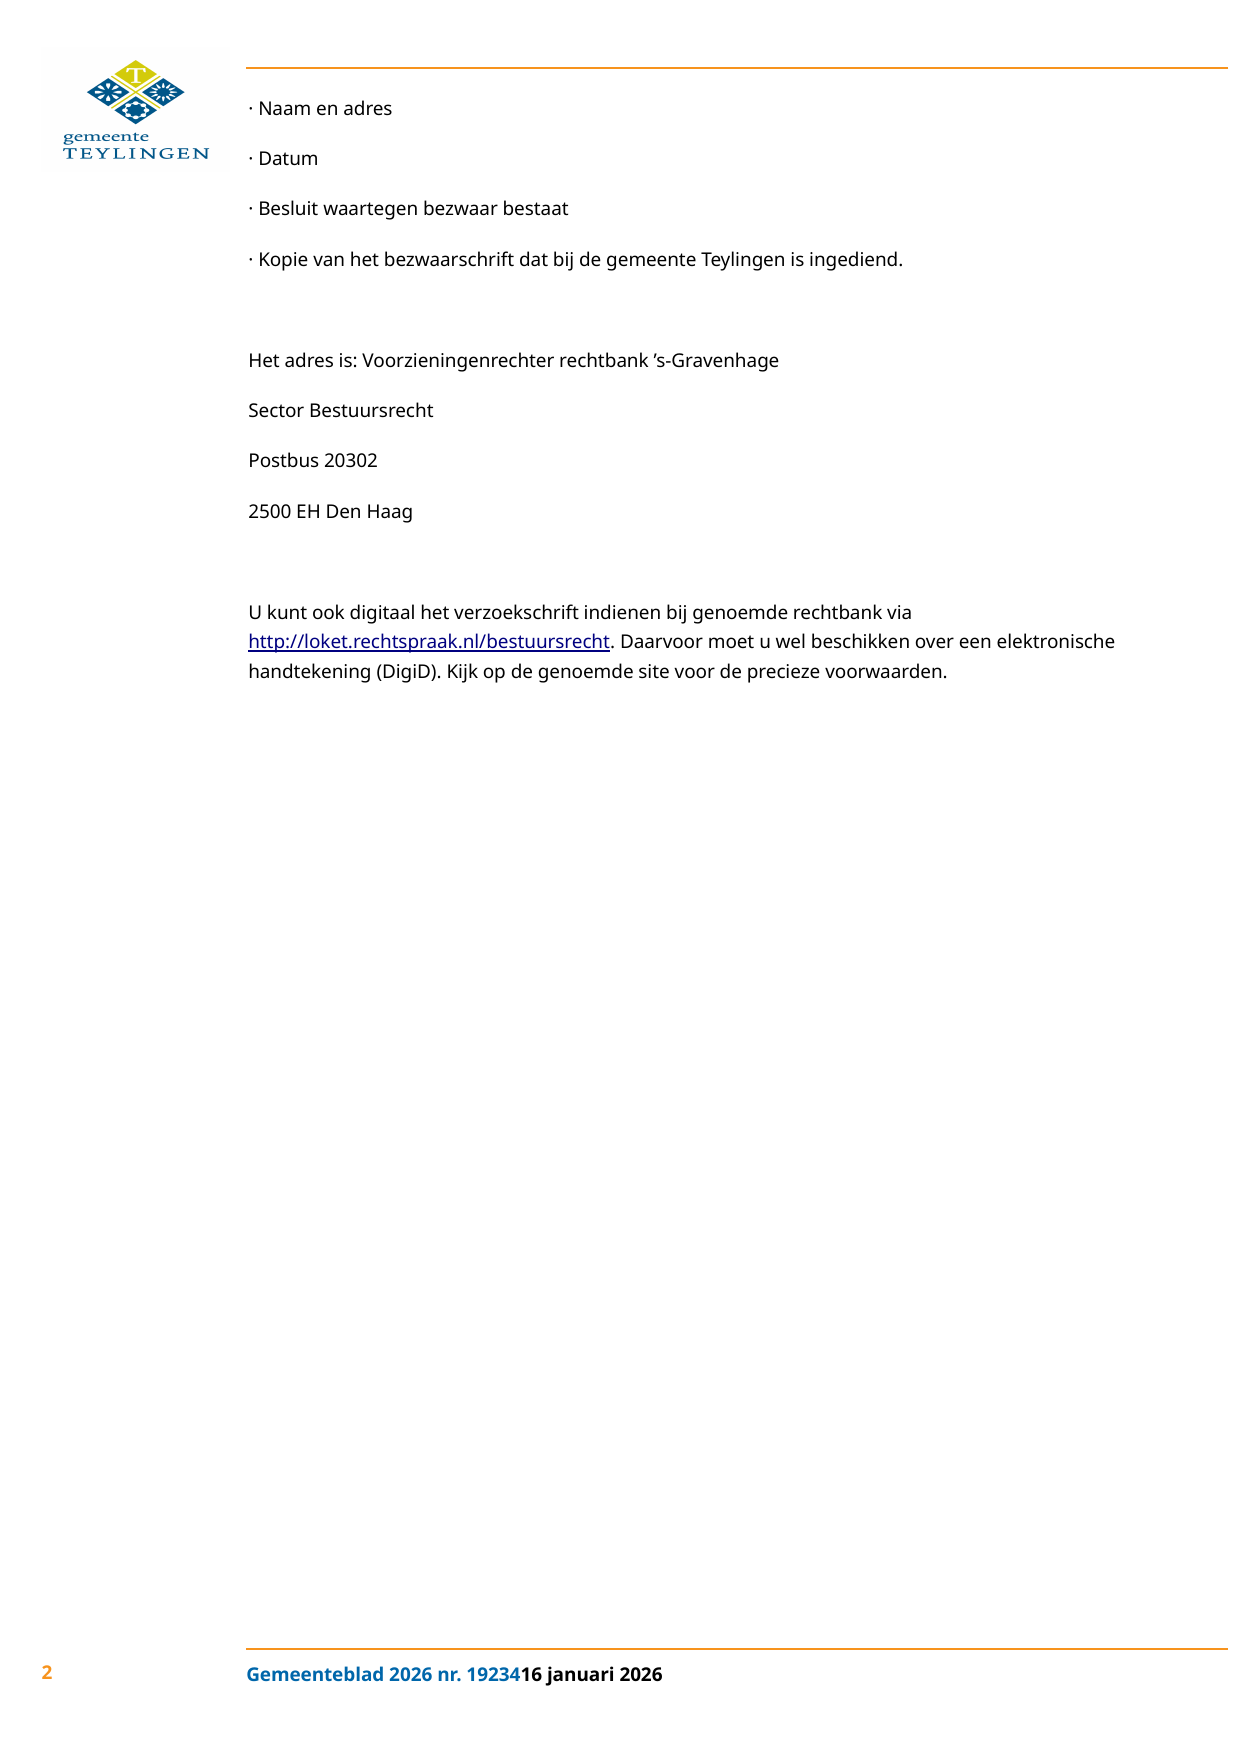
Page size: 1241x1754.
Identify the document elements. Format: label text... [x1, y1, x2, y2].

text · Datum [248, 145, 1152, 171]
text Postbus 20302 [248, 448, 1152, 473]
text · Besluit waartegen bezwaar bestaat [248, 196, 1152, 221]
text 2500 EH Den Haag [248, 498, 1152, 524]
text U kunt ook digitaal het verzoekschrift indienen bij genoemde rechtbank via http://loket.rechtspraak.nl/bestuursrecht. Daarvoor moet u wel beschikken over een elektronische handtekening (DigiD). Kijk op de genoemde site voor de precieze voorwaarden. [248, 599, 1152, 684]
text · Kopie van het bezwaarschrift dat bij de gemeente Teylingen is ingediend. [248, 246, 1152, 272]
picture [41, 47, 231, 172]
text · Naam en adres [248, 95, 1152, 121]
text Sector Bestuursrecht [248, 397, 1152, 423]
text Het adres is: Voorzieningenrechter rechtbank ’s-Gravenhage [248, 347, 1152, 373]
